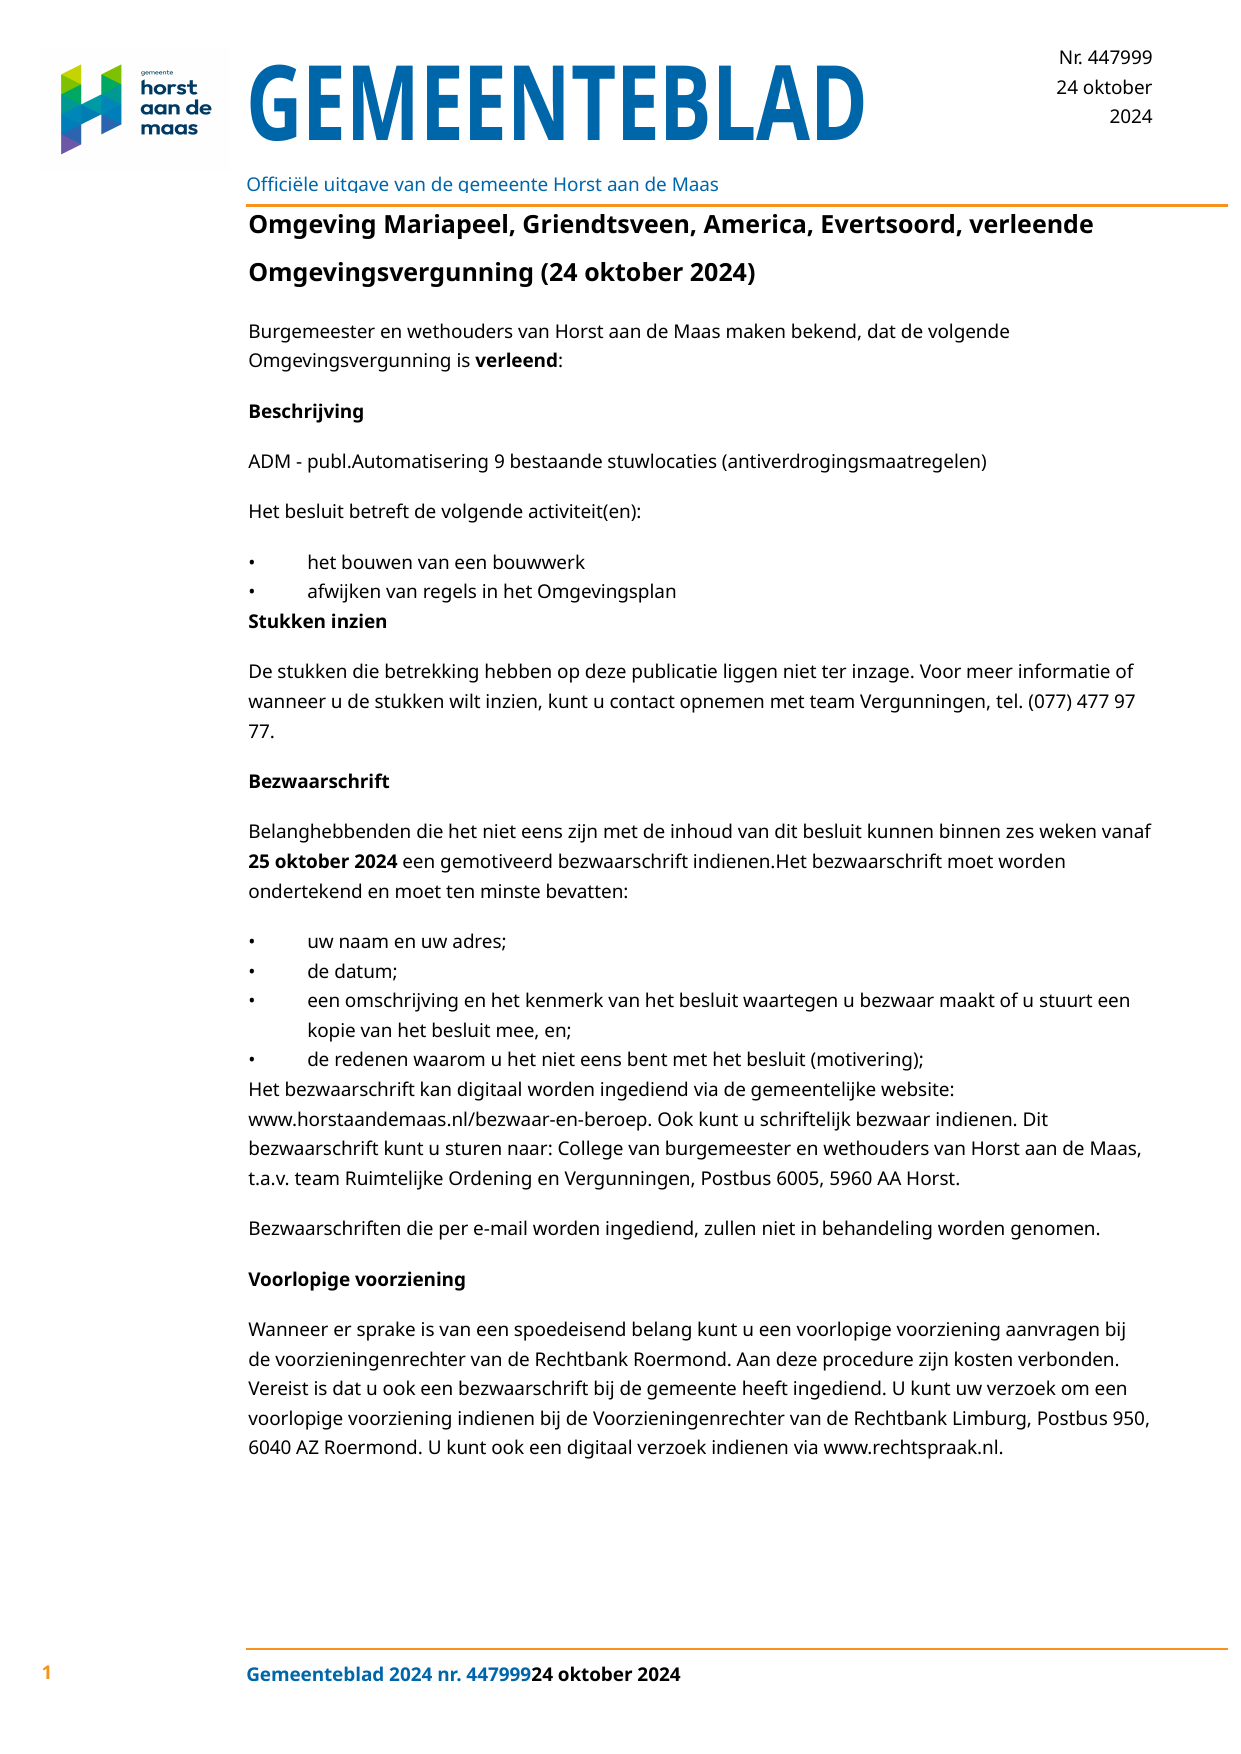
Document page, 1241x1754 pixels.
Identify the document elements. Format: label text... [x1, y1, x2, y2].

text Burgemeester en wethouders van Horst aan de Maas maken bekend, dat de volgende Omgevingsvergunning is verleend: [248, 318, 1152, 373]
list het bouwen van een bouwwerk [248, 549, 1152, 575]
text Omgeving Mariapeel, Griendtsveen, America, Evertsoord, verleende Omgevingsvergunning (24 oktober 2024) [248, 207, 1152, 288]
list afwijken van regels in het Omgevingsplan [248, 579, 1152, 604]
text ADM - publ.Automatisering 9 bestaande stuwlocaties (antiverdrogingsmaatregelen) [248, 448, 1152, 474]
list uw naam en uw adres; [248, 928, 1152, 954]
list een omschrijving en het kenmerk van het besluit waartegen u bezwaar maakt of u stuurt een kopie van het besluit mee, en; [248, 987, 1152, 1043]
text Wanneer er sprake is van een spoedeisend belang kunt u een voorlopige voorziening aanvragen bij de voorzieningenrechter van de Rechtbank Roermond. Aan deze procedure zijn kosten verbonden. Vereist is dat u ook een bezwaarschrift bij de gemeente heeft ingediend. U kunt uw verzoek om een voorlopige voorziening indienen bij de Voorzieningenrechter van de Rechtbank Limburg, Postbus 950, 6040 AZ Roermond. U kunt ook een digitaal verzoek indienen via www.rechtspraak.nl. [248, 1316, 1152, 1460]
text De stukken die betrekking hebben op deze publicatie liggen niet ter inzage. Voor meer informatie of wanneer u de stukken wilt inzien, kunt u contact opnemen met team Vergunningen, tel. (077) 477 97 77. [248, 659, 1152, 744]
text Voorlopige voorziening [248, 1266, 1152, 1292]
text Bezwaarschrift [248, 768, 1152, 794]
text Beschrijving [248, 398, 1152, 424]
list de datum; [248, 958, 1152, 984]
text Belanghebbenden die het niet eens zijn met de inhoud van dit besluit kunnen binnen zes weken vanaf 25 oktober 2024 een gemotiveerd bezwaarschrift indienen.Het bezwaarschrift moet worden ondertekend en moet ten minste bevatten: [248, 819, 1152, 904]
text Stukken inzien [248, 608, 1152, 634]
text Het bezwaarschrift kan digitaal worden ingediend via de gemeentelijke website: www.horstaandemaas.nl/bezwaar-en-beroep. Ook kunt u schriftelijk bezwaar indienen. Dit bezwaarschrift kunt u sturen naar: College van burgemeester en wethouders van Horst aan de Maas, t.a.v. team Ruimtelijke Ordening en Vergunningen, Postbus 6005, 5960 AA Horst. [248, 1076, 1152, 1191]
list de redenen waarom u het niet eens bent met het besluit (motivering); [248, 1047, 1152, 1072]
text Het besluit betreft de volgende activiteit(en): [248, 499, 1152, 524]
picture [41, 47, 231, 172]
text Bezwaarschriften die per e-mail worden ingediend, zullen niet in behandeling worden genomen. [248, 1215, 1152, 1241]
